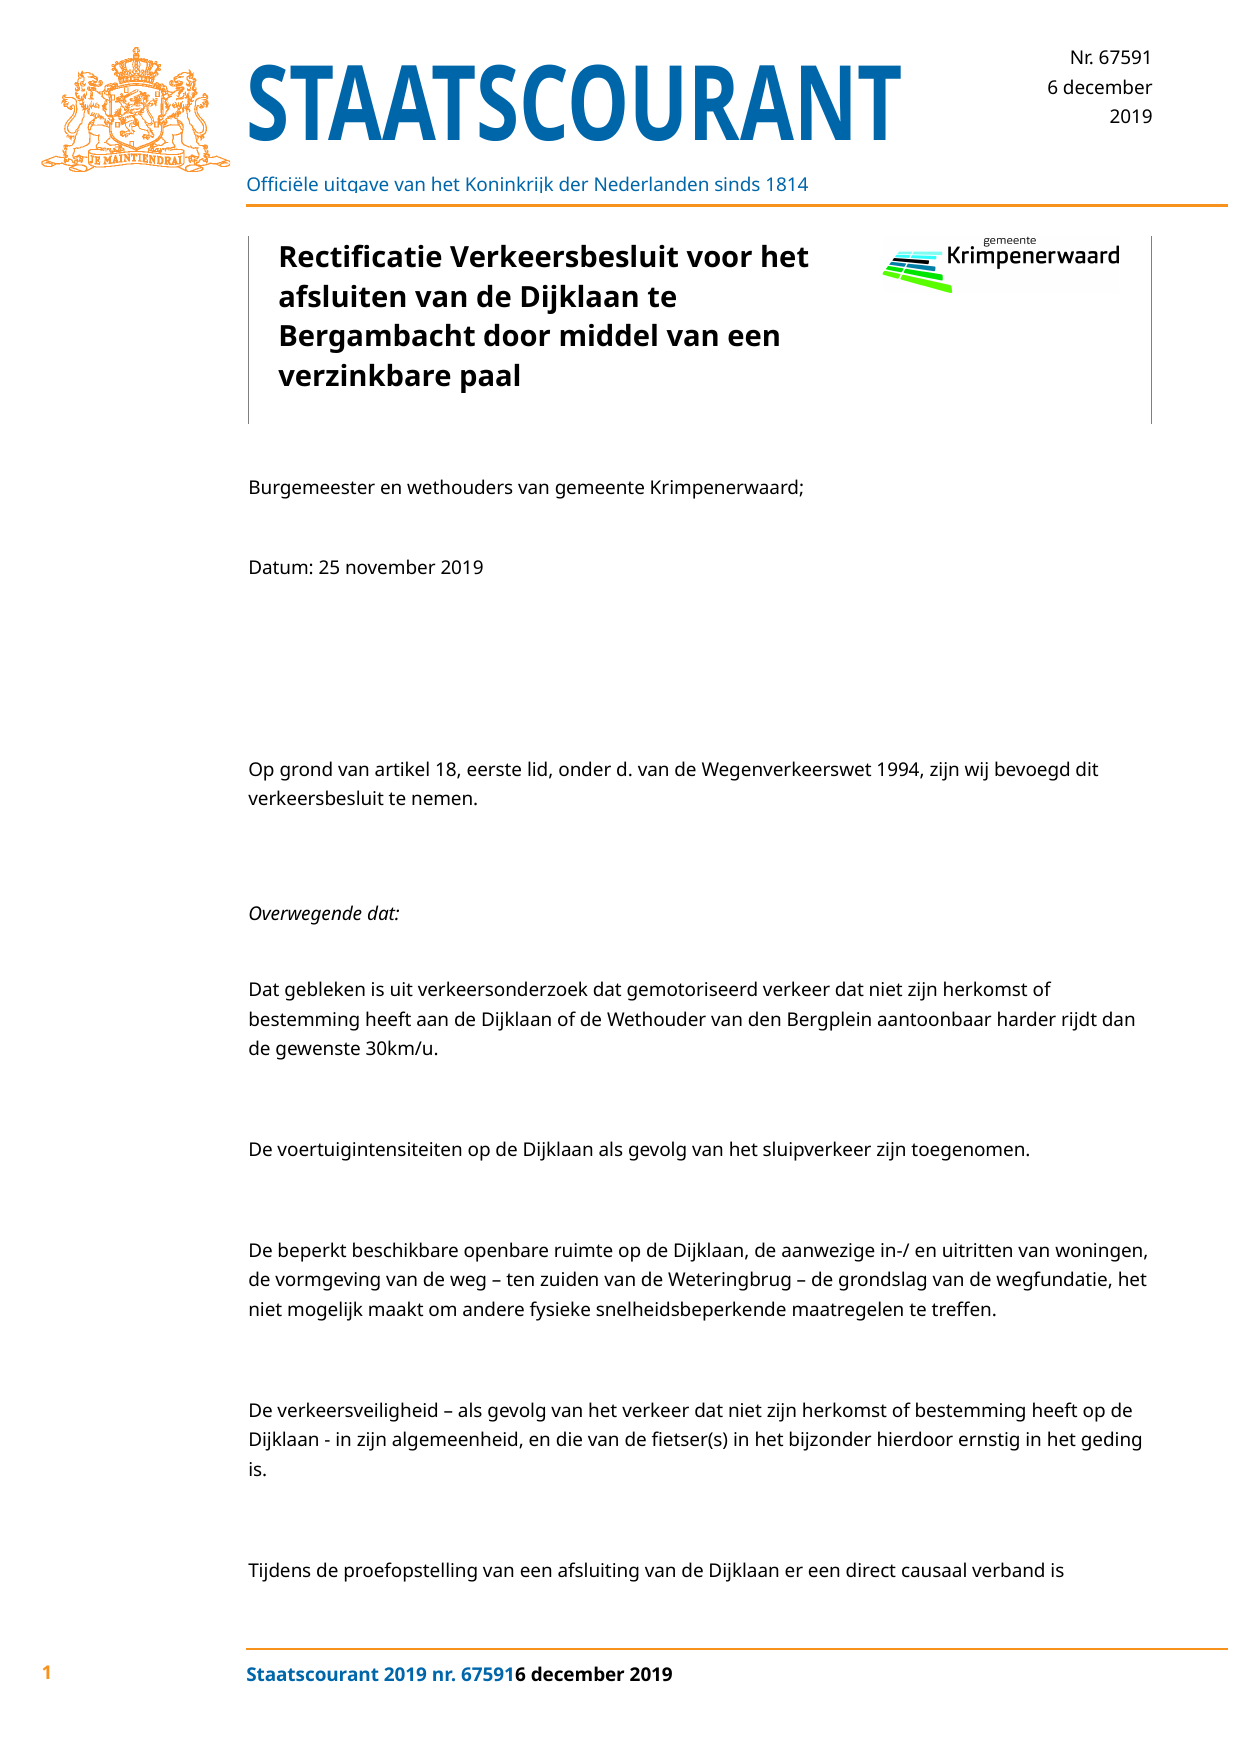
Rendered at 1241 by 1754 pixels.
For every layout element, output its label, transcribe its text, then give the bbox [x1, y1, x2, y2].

picture [41, 47, 231, 172]
text De verkeersveiligheid – als gevolg van het verkeer dat niet zijn herkomst of bestemming heeft op de Dijklaan - in zijn algemeenheid, en die van de fietser(s) in het bijzonder hierdoor ernstig in het geding is. [248, 1397, 1152, 1482]
text De voertuigintensiteiten op de Dijklaan als gevolg van het sluipverkeer zijn toegenomen. [248, 1136, 1152, 1162]
text Tijdens de proefopstelling van een afsluiting van de Dijklaan er een direct causaal verband is [248, 1557, 1152, 1583]
text Overwegende dat: [248, 900, 1152, 926]
text Datum: 25 november 2019 [248, 554, 1152, 580]
text Op grond van artikel 18, eerste lid, onder d. van de Wegenverkeerswet 1994, zijn wij bevoegd dit verkeersbesluit te nemen. [248, 756, 1152, 811]
table_header [850, 236, 1151, 424]
text De beperkt beschikbare openbare ruimte op de Dijklaan, de aanwezige in-/ en uitritten van woningen, de vormgeving van de weg – ten zuiden van de Weteringbrug – de grondslag van de wegfundatie, het niet mogelijk maakt om andere fysieke snelheidsbeperkende maatregelen te treffen. [248, 1237, 1152, 1322]
picture [882, 236, 1119, 293]
text Burgemeester en wethouders van gemeente Krimpenerwaard; [248, 474, 1152, 500]
table_header Rectificatie Verkeersbesluit voor het afsluiten van de Dijklaan te Bergambacht door middel van een verzinkbare paal [249, 236, 850, 424]
text Dat gebleken is uit verkeersonderzoek dat gemotoriseerd verkeer dat niet zijn herkomst of bestemming heeft aan de Dijklaan of de Wethouder van den Bergplein aantoonbaar harder rijdt dan de gewenste 30km/u. [248, 976, 1152, 1061]
